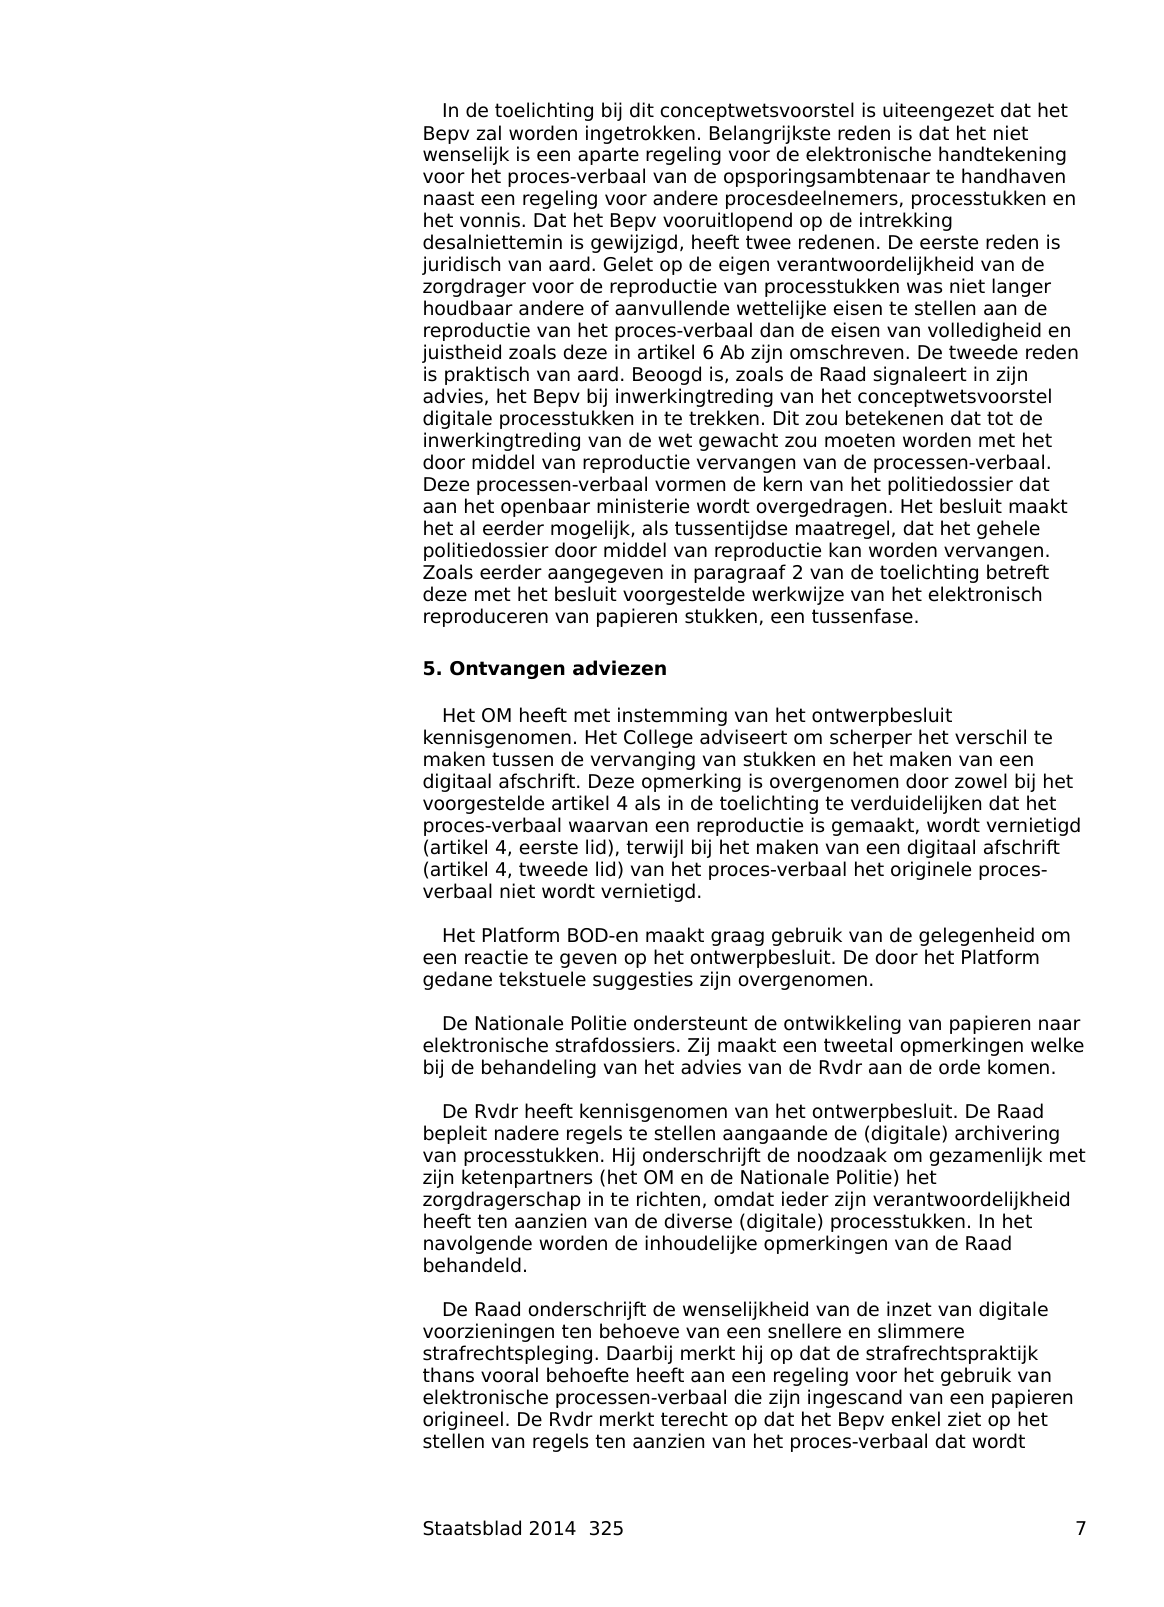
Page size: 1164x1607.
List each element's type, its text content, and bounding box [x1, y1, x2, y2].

text Het OM heeft met instemming van het ontwerpbesluit kennisgenomen. Het College adviseert om scherper het verschil te maken tussen de vervanging van stukken en het maken van een digitaal afschrift. Deze opmerking is overgenomen door zowel bij het voorgestelde artikel 4 als in de toelichting te verduidelijken dat het proces-verbaal waarvan een reproductie is gemaakt, wordt vernietigd (artikel 4, eerste lid), terwijl bij het maken van een digitaal afschrift (artikel 4, tweede lid) van het proces-verbaal het originele proces-verbaal niet wordt vernietigd. [422, 705, 1087, 903]
text In de toelichting bij dit conceptwetsvoorstel is uiteengezet dat het Bepv zal worden ingetrokken. Belangrijkste reden is dat het niet wenselijk is een aparte regeling voor de elektronische handtekening voor het proces-verbaal van de opsporingsambtenaar te handhaven naast een regeling voor andere procesdeelnemers, processtukken en het vonnis. Dat het Bepv vooruitlopend op de intrekking desalniettemin is gewijzigd, heeft twee redenen. De eerste reden is juridisch van aard. Gelet op de eigen verantwoordelijkheid van de zorgdrager voor de reproductie van processtukken was niet langer houdbaar andere of aanvullende wettelijke eisen te stellen aan de reproductie van het proces-verbaal dan de eisen van volledigheid en juistheid zoals deze in artikel 6 Ab zijn omschreven. De tweede reden is praktisch van aard. Beoogd is, zoals de Raad signaleert in zijn advies, het Bepv bij inwerkingtreding van het conceptwetsvoorstel digitale processtukken in te trekken. Dit zou betekenen dat tot de inwerkingtreding van de wet gewacht zou moeten worden met het door middel van reproductie vervangen van de processen-verbaal. Deze processen-verbaal vormen de kern van het politiedossier dat aan het openbaar ministerie wordt overgedragen. Het besluit maakt het al eerder mogelijk, als tussentijdse maatregel, dat het gehele politiedossier door middel van reproductie kan worden vervangen. Zoals eerder aangegeven in paragraaf 2 van de toelichting betreft deze met het besluit voorgestelde werkwijze van het elektronisch reproduceren van papieren stukken, een tussenfase. [422, 100, 1087, 628]
text Het Platform BOD-en maakt graag gebruik van de gelegenheid om een reactie te geven op het ontwerpbesluit. De door het Platform gedane tekstuele suggesties zijn overgenomen. [422, 925, 1087, 991]
subtitle 5. Ontvangen adviezen [422, 658, 1087, 680]
text De Rvdr heeft kennisgenomen van het ontwerpbesluit. De Raad bepleit nadere regels te stellen aangaande de (digitale) archivering van processtukken. Hij onderschrijft de noodzaak om gezamenlijk met zijn ketenpartners (het OM en de Nationale Politie) het zorgdragerschap in te richten, omdat ieder zijn verantwoordelijkheid heeft ten aanzien van de diverse (digitale) processtukken. In het navolgende worden de inhoudelijke opmerkingen van de Raad behandeld. [422, 1101, 1087, 1277]
text De Nationale Politie ondersteunt de ontwikkeling van papieren naar elektronische strafdossiers. Zij maakt een tweetal opmerkingen welke bij de behandeling van het advies van de Rvdr aan de orde komen. [422, 1013, 1087, 1079]
text De Raad onderschrijft de wenselijkheid van de inzet van digitale voorzieningen ten behoeve van een snellere en slimmere strafrechtspleging. Daarbij merkt hij op dat de strafrechtspraktijk thans vooral behoefte heeft aan een regeling voor het gebruik van elektronische processen-verbaal die zijn ingescand van een papieren origineel. De Rvdr merkt terecht op dat het Bepv enkel ziet op het stellen van regels ten aanzien van het proces-verbaal dat wordt [422, 1299, 1087, 1453]
